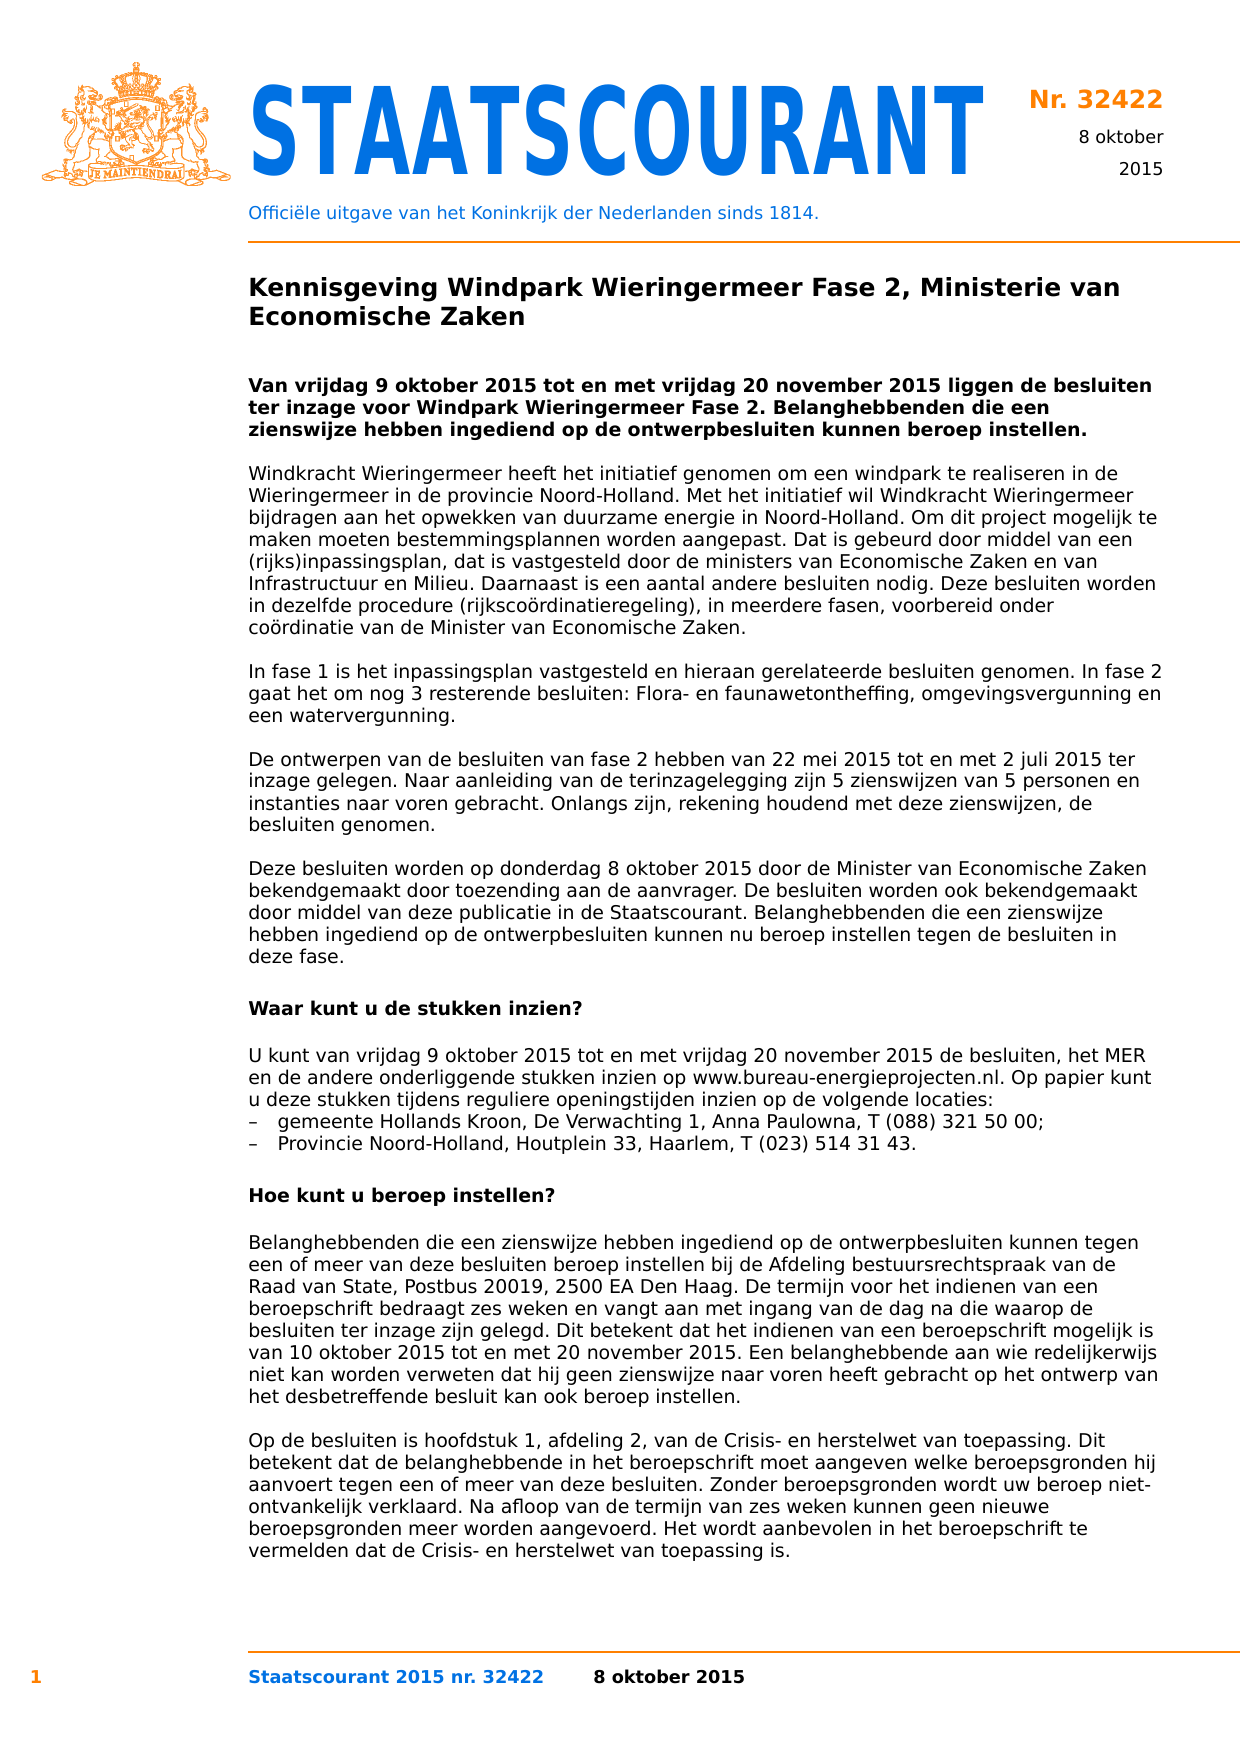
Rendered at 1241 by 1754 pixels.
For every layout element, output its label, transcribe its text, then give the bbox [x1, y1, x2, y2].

text Op de besluiten is hoofdstuk 1, afdeling 2, van de Crisis- en herstelwet van toepassing. Dit betekent dat de belanghebbende in het beroepschrift moet aangeven welke beroepsgronden hij aanvoert tegen een of meer van deze besluiten. Zonder beroepsgronden wordt uw beroep niet-ontvankelijk verklaard. Na afloop van de termijn van zes weken kunnen geen nieuwe beroepsgronden meer worden aangevoerd. Het wordt aanbevolen in het beroepschrift te vermelden dat de Crisis- en herstelwet van toepassing is. [248, 1430, 1163, 1562]
table_cell 2015 [998, 153, 1240, 203]
picture [41, 62, 231, 186]
subtitle Hoe kunt u beroep instellen? [248, 1185, 1163, 1207]
table_cell 8 oktober [998, 121, 1240, 153]
text In fase 1 is het inpassingsplan vastgesteld en hieraan gerelateerde besluiten genomen. In fase 2 gaat het om nog 3 resterende besluiten: Flora- en faunawetontheffing, omgevingsvergunning en een watervergunning. [248, 661, 1163, 727]
text – gemeente Hollands Kroon, De Verwachting 1, Anna Paulowna, T (088) 321 50 00; [248, 1111, 1163, 1133]
text De ontwerpen van de besluiten van fase 2 hebben van 22 mei 2015 tot en met 2 juli 2015 ter inzage gelegen. Naar aanleiding van de terinzagelegging zijn 5 zienswijzen van 5 personen en instanties naar voren gebracht. Onlangs zijn, rekening houdend met deze zienswijzen, de besluiten genomen. [248, 748, 1163, 836]
text Windkracht Wieringermeer heeft het initiatief genomen om een windpark te realiseren in de Wieringermeer in de provincie Noord-Holland. Met het initiatief wil Windkracht Wieringermeer bijdragen aan het opwekken van duurzame energie in Noord-Holland. Om dit project mogelijk te maken moeten bestemmingsplannen worden aangepast. Dat is gebeurd door middel van een (rijks)inpassingsplan, dat is vastgesteld door de ministers van Economische Zaken en van Infrastructuur en Milieu. Daarnaast is een aantal andere besluiten nodig. Deze besluiten worden in dezelfde procedure (rijkscoördinatieregeling), in meerdere fasen, voorbereid onder coördinatie van de Minister van Economische Zaken. [248, 463, 1163, 639]
table_header STAATSCOURANT [248, 62, 998, 203]
table_cell Officiële uitgave van het Koninkrijk der Nederlanden sinds 1814. [248, 203, 1240, 241]
text – Provincie Noord-Holland, Houtplein 33, Haarlem, T (023) 514 31 43. [248, 1133, 1163, 1155]
text U kunt van vrijdag 9 oktober 2015 tot en met vrijdag 20 november 2015 de besluiten, het MER en de andere onderliggende stukken inzien op www.bureau-energieprojecten.nl. Op papier kunt u deze stukken tijdens reguliere openingstijden inzien op de volgende locaties: [248, 1045, 1163, 1111]
text Van vrijdag 9 oktober 2015 tot en met vrijdag 20 november 2015 liggen de besluiten ter inzage voor Windpark Wieringermeer Fase 2. Belanghebbenden die een zienswijze hebben ingediend op de ontwerpbesluiten kunnen beroep instellen. [248, 375, 1163, 441]
subtitle Waar kunt u de stukken inzien? [248, 998, 1163, 1020]
text Belanghebbenden die een zienswijze hebben ingediend op de ontwerpbesluiten kunnen tegen een of meer van deze besluiten beroep instellen bij de Afdeling bestuursrechtspraak van de Raad van State, Postbus 20019, 2500 EA Den Haag. De termijn voor het indienen van een beroepschrift bedraagt zes weken en vangt aan met ingang van de dag na die waarop de besluiten ter inzage zijn gelegd. Dit betekent dat het indienen van een beroepschrift mogelijk is van 10 oktober 2015 tot en met 20 november 2015. Een belanghebbende aan wie redelijkerwijs niet kan worden verweten dat hij geen zienswijze naar voren heeft gebracht op het ontwerp van het desbetreffende besluit kan ook beroep instellen. [248, 1232, 1163, 1408]
text Deze besluiten worden op donderdag 8 oktober 2015 door de Minister van Economische Zaken bekendgemaakt door toezending aan de aanvrager. De besluiten worden ook bekend­gemaakt door middel van deze publicatie in de Staatscourant. Belanghebbenden die een zienswijze hebben ingediend op de ontwerp­besluiten kunnen nu beroep instellen tegen de besluiten in deze fase. [248, 858, 1163, 968]
table_header Nr. 32422 [998, 62, 1240, 121]
table_header [25, 62, 248, 241]
subtitle Kennisgeving Windpark Wieringermeer Fase 2, Ministerie van Economische Zaken [248, 273, 1163, 331]
